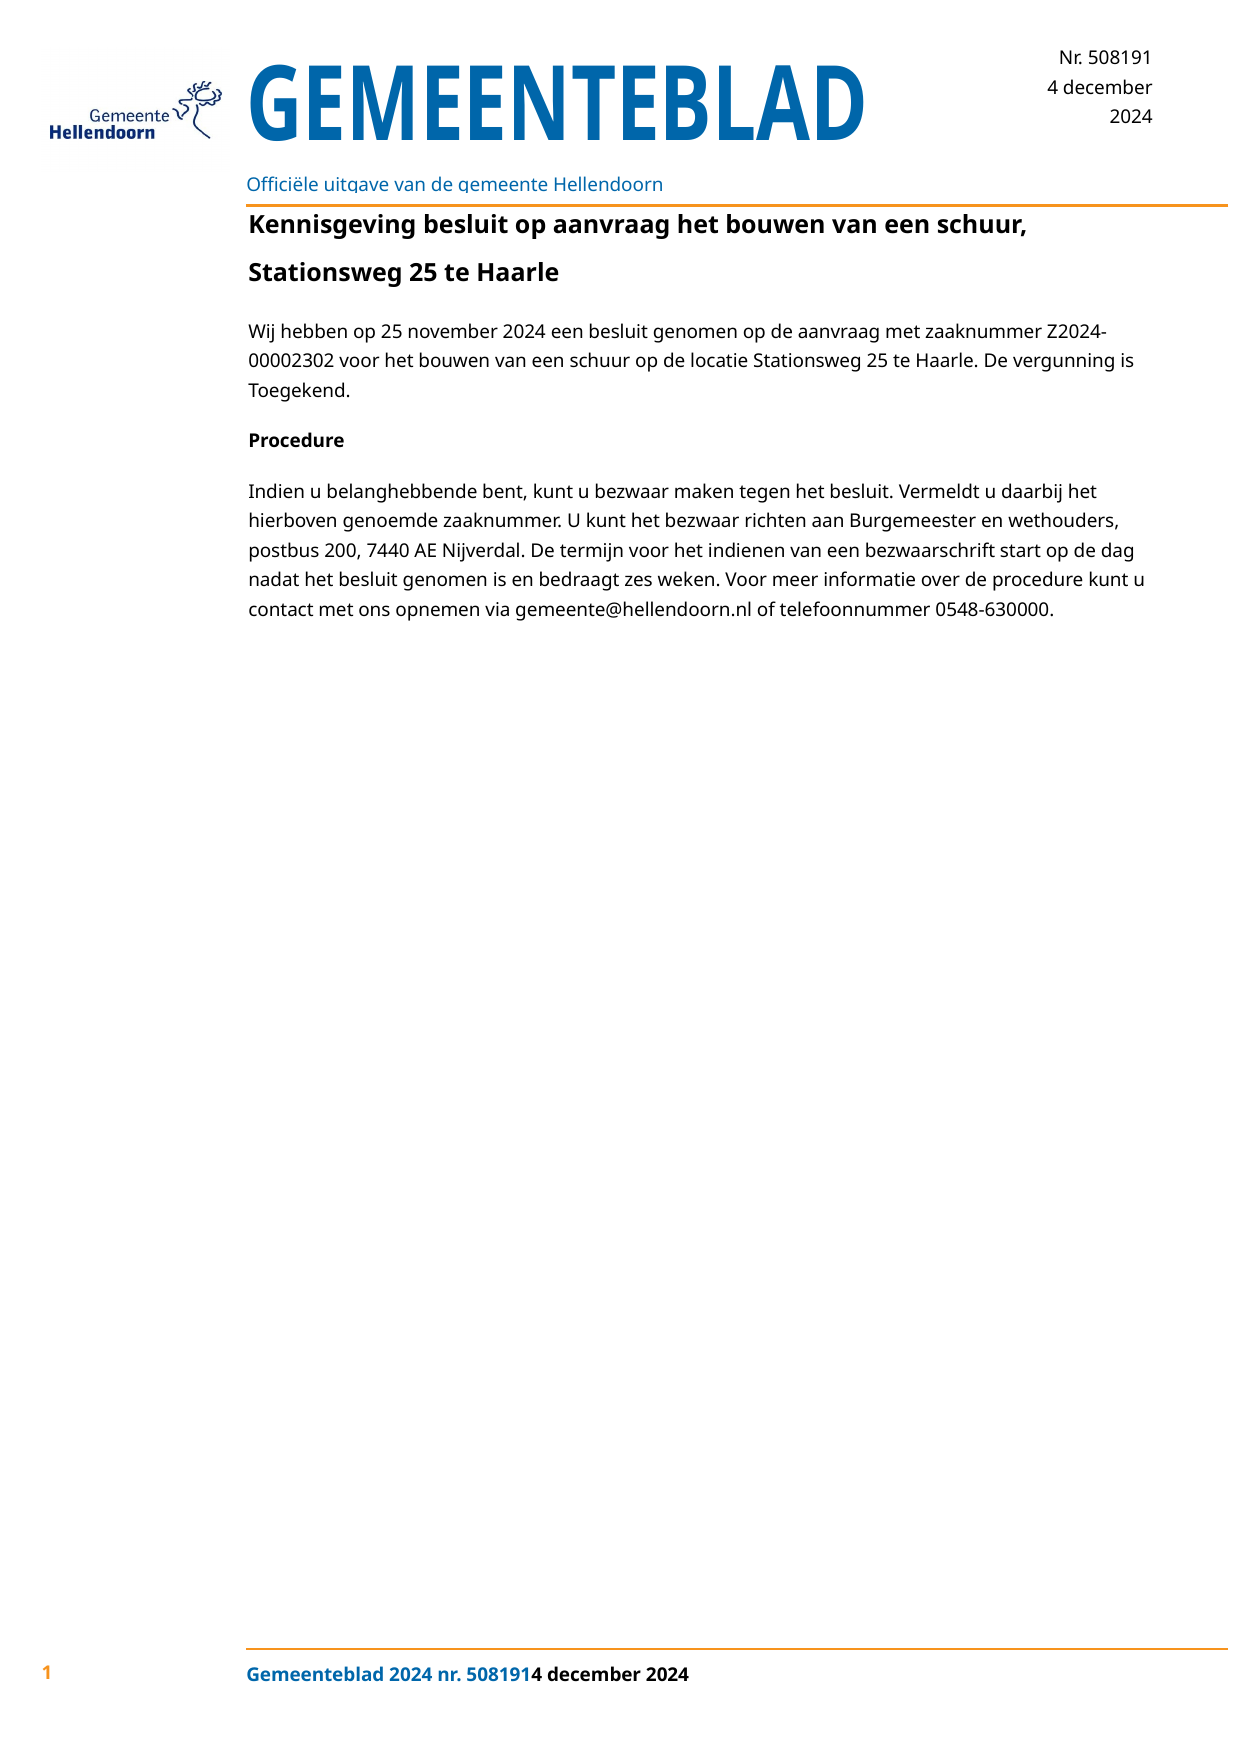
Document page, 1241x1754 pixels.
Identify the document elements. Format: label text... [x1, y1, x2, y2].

text Kennisgeving besluit op aanvraag het bouwen van een schuur, Stationsweg 25 te Haarle [248, 207, 1152, 288]
picture [41, 47, 231, 172]
text Wij hebben op 25 november 2024 een besluit genomen op de aanvraag met zaaknummer Z2024-00002302 voor het bouwen van een schuur op de locatie Stationsweg 25 te Haarle. De vergunning is Toegekend. [248, 318, 1152, 403]
text Procedure [248, 427, 1152, 453]
text Indien u belanghebbende bent, kunt u bezwaar maken tegen het besluit. Vermeldt u daarbij het hierboven genoemde zaaknummer. U kunt het bezwaar richten aan Burgemeester en wethouders, postbus 200, 7440 AE Nijverdal. De termijn voor het indienen van een bezwaarschrift start op de dag nadat het besluit genomen is en bedraagt zes weken. Voor meer informatie over de procedure kunt u contact met ons opnemen via gemeente@hellendoorn.nl of telefoonnummer 0548-630000. [248, 478, 1152, 622]
